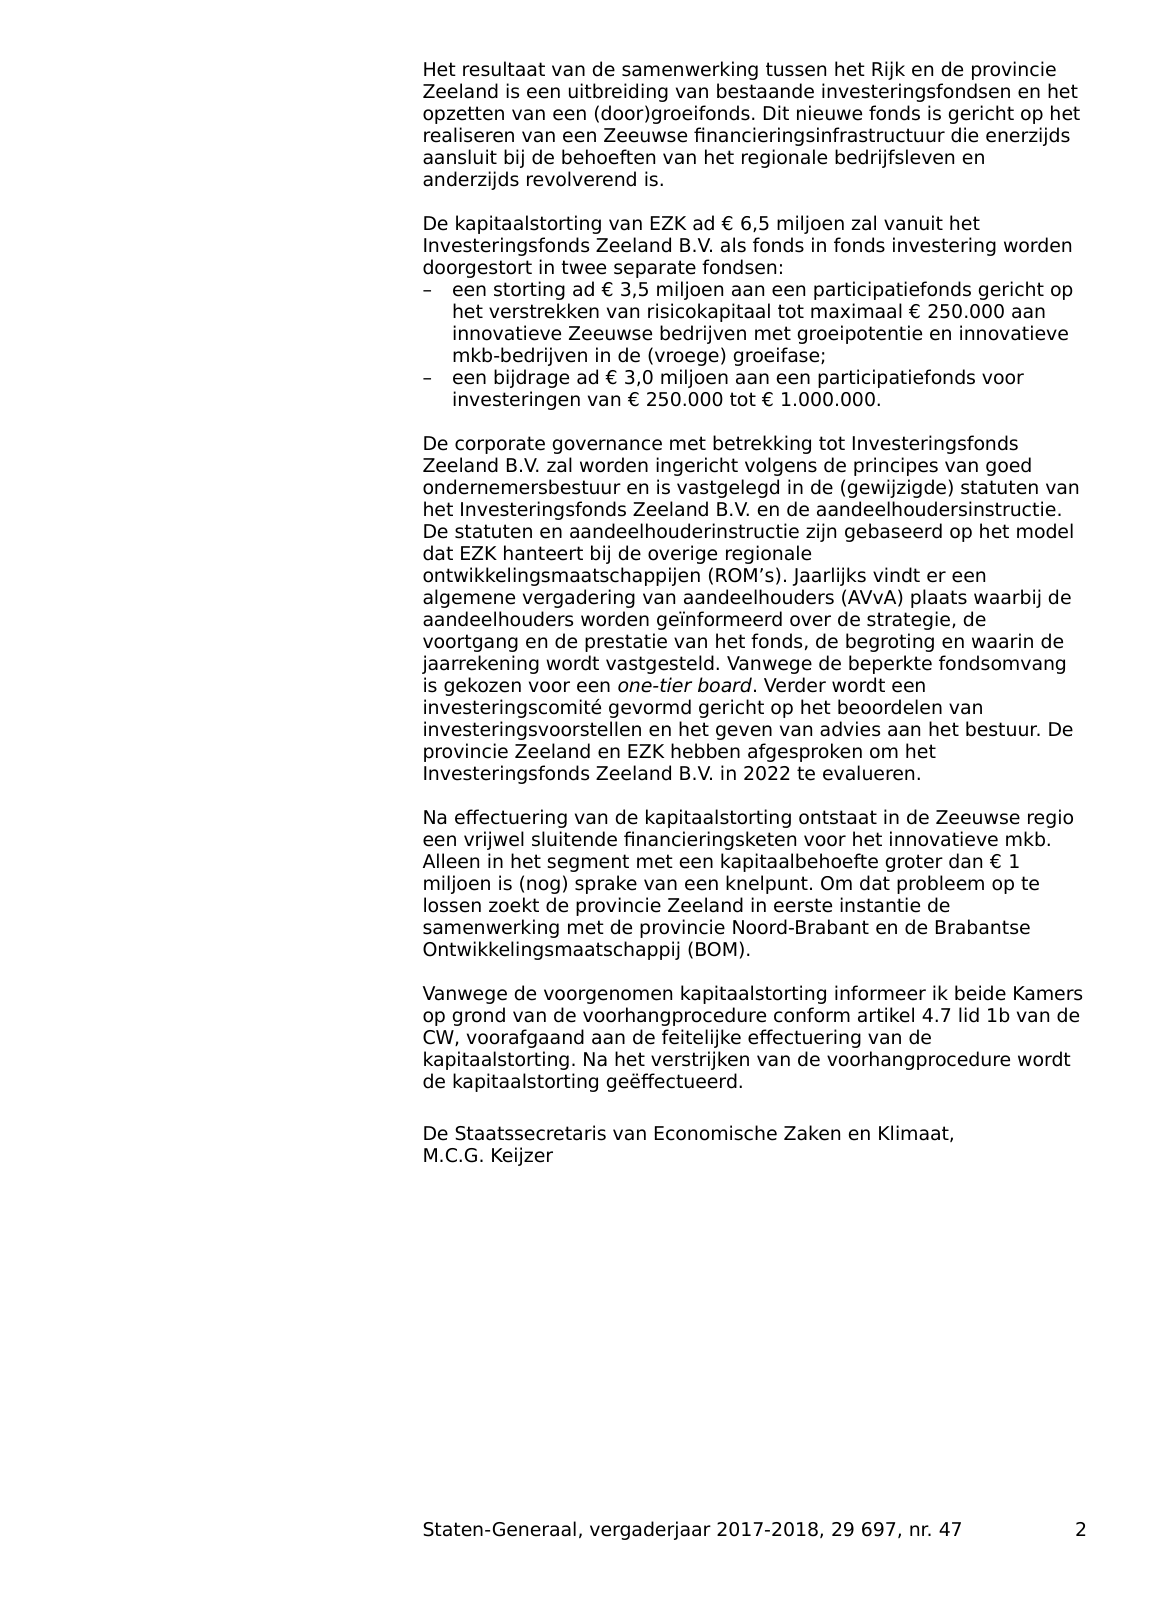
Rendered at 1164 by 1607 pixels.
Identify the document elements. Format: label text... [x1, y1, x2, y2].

text De corporate governance met betrekking tot Investeringsfonds Zeeland B.V. zal worden ingericht volgens de principes van goed ondernemersbestuur en is vastgelegd in de (gewijzigde) statuten van het Investeringsfonds Zeeland B.V. en de aandeelhoudersinstructie. De statuten en aandeelhouderinstructie zijn gebaseerd op het model dat EZK hanteert bij de overige regionale ontwikkelingsmaatschappijen (ROM’s). Jaarlijks vindt er een algemene vergadering van aandeelhouders (AVvA) plaats waarbij de aandeelhouders worden geïnformeerd over de strategie, de voortgang en de prestatie van het fonds, de begroting en waarin de jaarrekening wordt vastgesteld. Vanwege de beperkte fondsomvang is gekozen voor een one-tier board. Verder wordt een investeringscomité gevormd gericht op het beoordelen van investeringsvoorstellen en het geven van advies aan het bestuur. De provincie Zeeland en EZK hebben afgesproken om het Investeringsfonds Zeeland B.V. in 2022 te evalueren. [422, 433, 1087, 785]
text De Staatssecretaris van Economische Zaken en Klimaat, M.C.G. Keijzer [422, 1123, 1087, 1167]
text Vanwege de voorgenomen kapitaalstorting informeer ik beide Kamers op grond van de voorhangprocedure conform artikel 4.7 lid 1b van de CW, voorafgaand aan de feitelijke effectuering van de kapitaalstorting. Na het verstrijken van de voorhangprocedure wordt de kapitaalstorting geëffectueerd. [422, 983, 1087, 1093]
text – een bijdrage ad € 3,0 miljoen aan een participatiefonds voor investeringen van € 250.000 tot € 1.000.000. [422, 367, 1087, 411]
text De kapitaalstorting van EZK ad € 6,5 miljoen zal vanuit het Investeringsfonds Zeeland B.V. als fonds in fonds investering worden doorgestort in twee separate fondsen: [422, 213, 1087, 279]
text Na effectuering van de kapitaalstorting ontstaat in de Zeeuwse regio een vrijwel sluitende financieringsketen voor het innovatieve mkb. Alleen in het segment met een kapitaalbehoefte groter dan € 1 miljoen is (nog) sprake van een knelpunt. Om dat probleem op te lossen zoekt de provincie Zeeland in eerste instantie de samenwerking met de provincie Noord-Brabant en de Brabantse Ontwikkelingsmaatschappij (BOM). [422, 807, 1087, 961]
text – een storting ad € 3,5 miljoen aan een participatiefonds gericht op het verstrekken van risicokapitaal tot maximaal € 250.000 aan innovatieve Zeeuwse bedrijven met groeipotentie en innovatieve mkb-bedrijven in de (vroege) groeifase; [422, 279, 1087, 367]
text Het resultaat van de samenwerking tussen het Rijk en de provincie Zeeland is een uitbreiding van bestaande investeringsfondsen en het opzetten van een (door)groeifonds. Dit nieuwe fonds is gericht op het realiseren van een Zeeuwse financieringsinfrastructuur die enerzijds aansluit bij de behoeften van het regionale bedrijfsleven en anderzijds revolverend is. [422, 59, 1087, 191]
